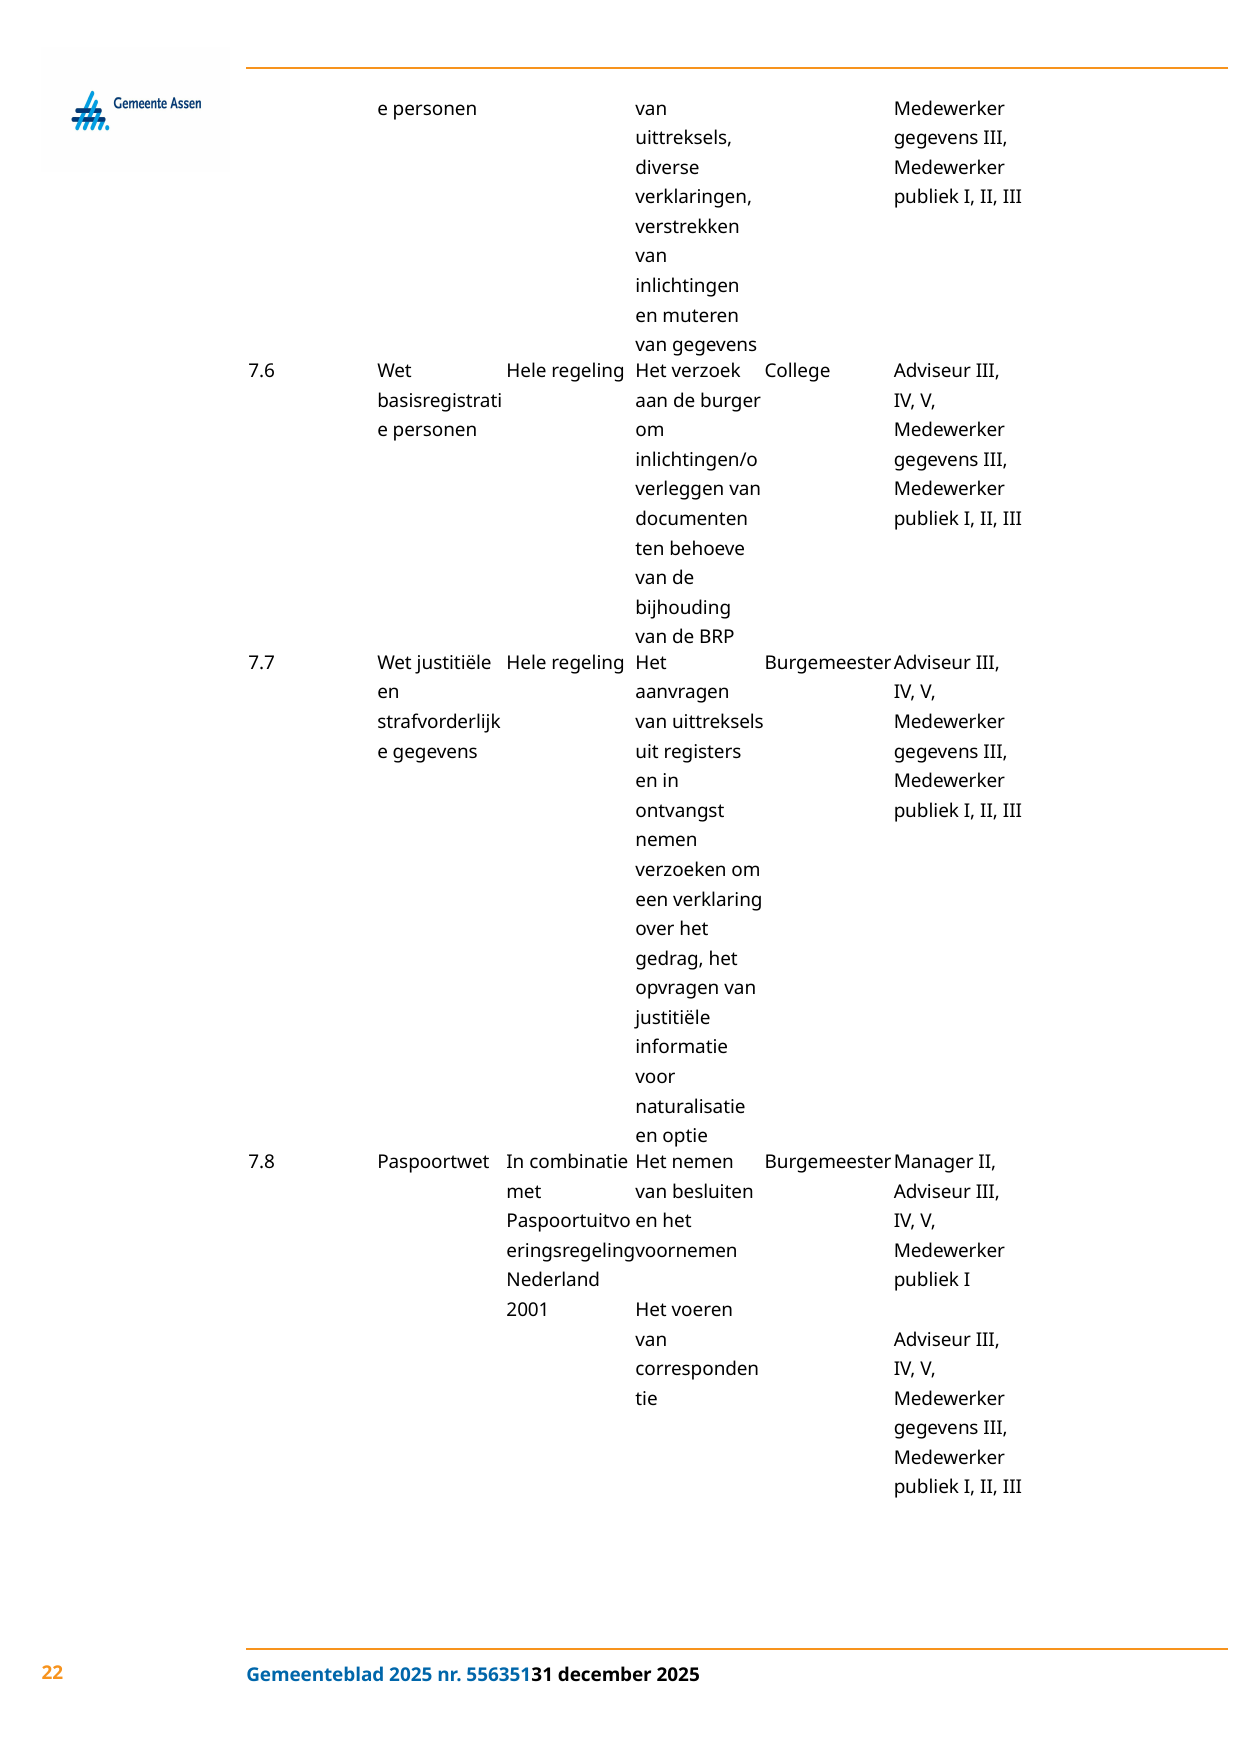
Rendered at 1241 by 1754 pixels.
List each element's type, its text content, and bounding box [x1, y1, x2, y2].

table_cell [764, 95, 893, 357]
table_cell Het aanvragen van uittreksels uit registers en in ontvangst nemen verzoeken om een verklaring over het gedrag, het opvragen van justitiële informatie voor naturalisatie en optie [635, 649, 764, 1148]
table_cell 7.7 [248, 649, 377, 1148]
table_cell Wet justitiële en strafvorderlijke gegevens [377, 649, 506, 1148]
table_cell Wet basisregistratie personen [377, 357, 506, 649]
table_cell 7.8 [248, 1148, 377, 1499]
table_cell e personen [377, 95, 506, 357]
table_cell Burgemeester [764, 1148, 893, 1499]
table_cell [1023, 357, 1152, 649]
table_cell [248, 95, 377, 357]
table_cell In combinatie met Paspoortuitvoeringsregeling Nederland 2001 [506, 1148, 635, 1499]
table_cell Het nemen van besluiten en het voornemen Het voeren van correspondentie [635, 1148, 764, 1499]
table_cell Manager II, Adviseur III, IV, V, Medewerker publiek I Adviseur III, IV, V, Medewerker gegevens III, Medewerker publiek I, II, III [894, 1148, 1022, 1499]
table_cell [1023, 649, 1152, 1148]
table_cell College [764, 357, 893, 649]
table_cell Het verzoek aan de burger om inlichtingen/overleggen van documenten ten behoeve van de bijhouding van de BRP [635, 357, 764, 649]
picture [41, 47, 231, 172]
table_cell Paspoortwet [377, 1148, 506, 1499]
table_cell [1023, 1148, 1152, 1499]
table_cell Adviseur III, IV, V, Medewerker gegevens III, Medewerker publiek I, II, III [894, 649, 1022, 1148]
table_cell Hele regeling [506, 357, 635, 649]
table_cell Hele regeling [506, 649, 635, 1148]
table_cell van uittreksels, diverse verklaringen, verstrekken van inlichtingen en muteren van gegevens [635, 95, 764, 357]
table_cell 7.6 [248, 357, 377, 649]
table_cell Adviseur III, IV, V, Medewerker gegevens III, Medewerker publiek I, II, III [894, 357, 1022, 649]
table_cell Burgemeester [764, 649, 893, 1148]
table_cell [1023, 95, 1152, 357]
table_cell Medewerker gegevens III, Medewerker publiek I, II, III [894, 95, 1022, 357]
table_cell [506, 95, 635, 357]
